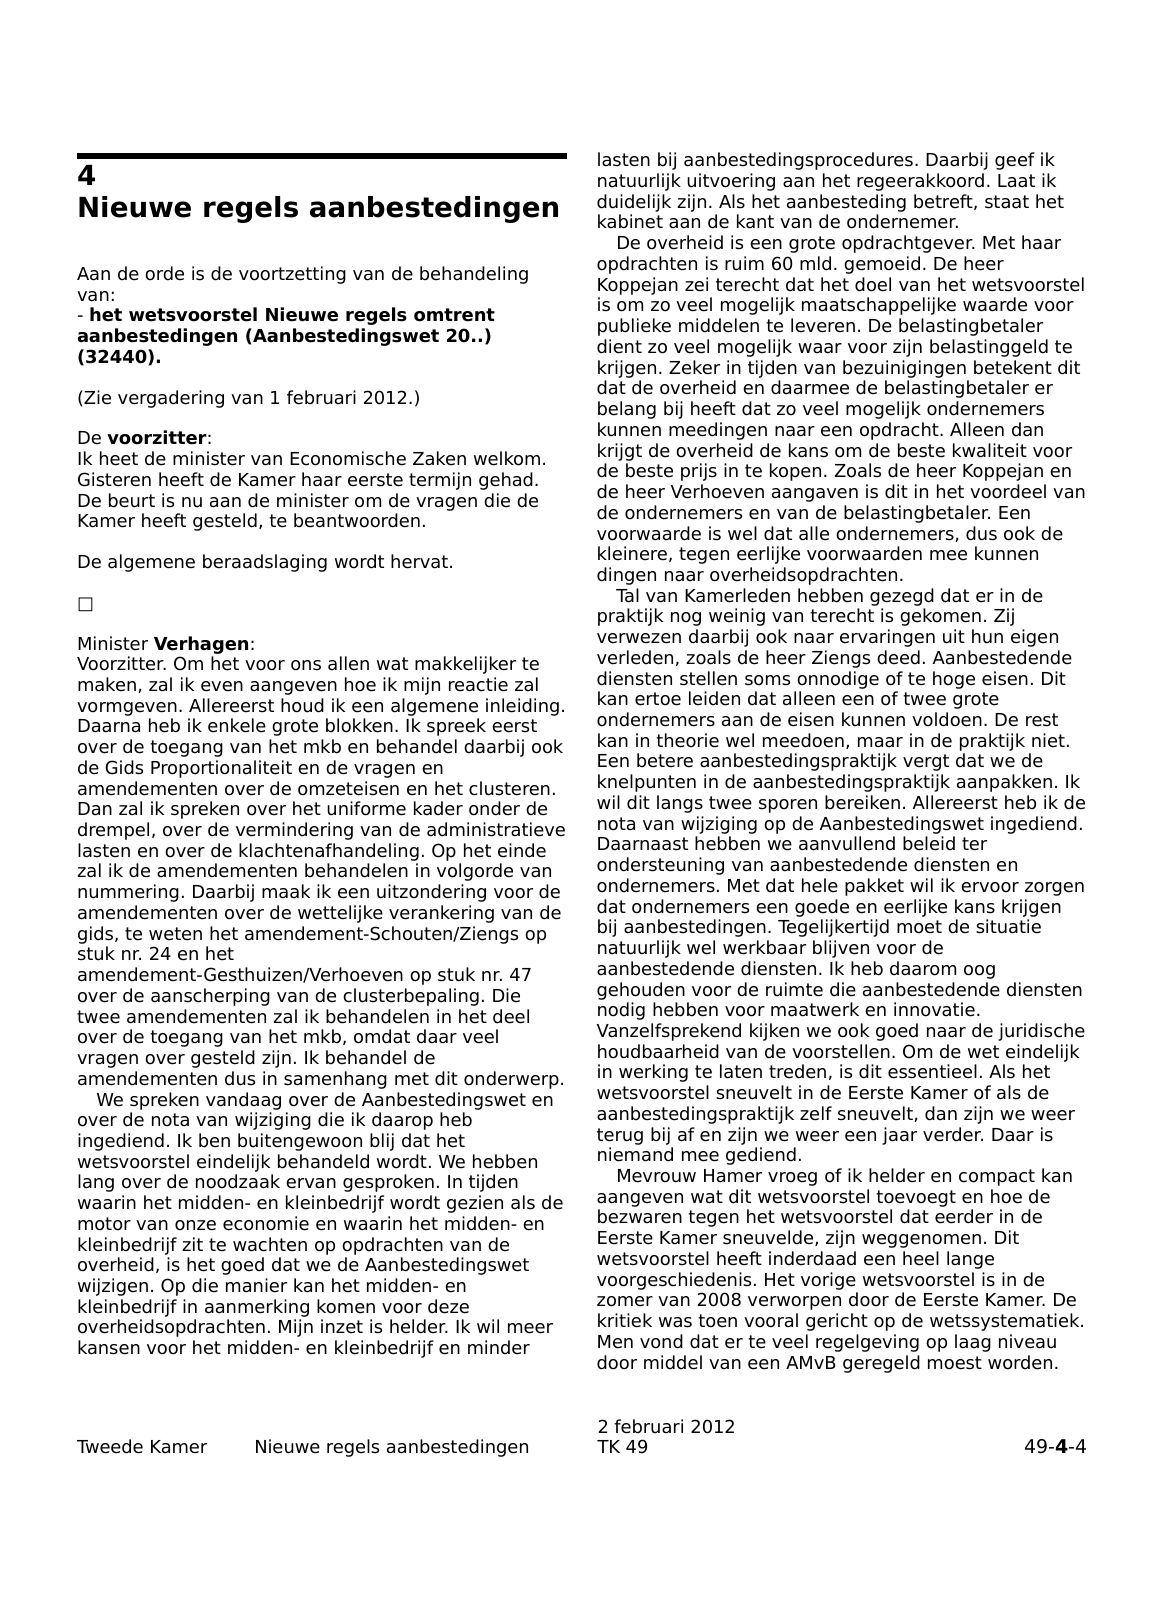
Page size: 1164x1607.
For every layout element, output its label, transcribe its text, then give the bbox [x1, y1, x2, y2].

text De algemene beraadslaging wordt hervat. [77, 552, 567, 573]
text □ [77, 593, 567, 613]
text (Zie vergadering van 1 februari 2012.) [77, 387, 567, 408]
text De overheid is een grote opdrachtgever. Met haar opdrachten is ruim 60 mld. gemoeid. De heer Koppejan zei terecht dat het doel van het wetsvoorstel is om zo veel mogelijk maatschappelijke waarde voor publieke middelen te leveren. De belastingbetaler dient zo veel mogelijk waar voor zijn belastinggeld te krijgen. Zeker in tijden van bezuinigingen betekent dit dat de overheid en daarmee de belastingbetaler er belang bij heeft dat zo veel mogelijk ondernemers kunnen meedingen naar een opdracht. Alleen dan krijgt de overheid de kans om de beste kwaliteit voor de beste prijs in te kopen. Zoals de heer Koppejan en de heer Verhoeven aangaven is dit in het voordeel van de ondernemers en van de belastingbetaler. Een voorwaarde is wel dat alle ondernemers, dus ook de kleinere, tegen eerlijke voorwaarden mee kunnen dingen naar overheidsopdrachten. [596, 233, 1087, 586]
text Aan de orde is de voortzetting van de behandeling van: [77, 264, 567, 305]
text Minister Verhagen: [77, 633, 567, 654]
text Mevrouw Hamer vroeg of ik helder en compact kan aangeven wat dit wetsvoorstel toevoegt en hoe de bezwaren tegen het wetsvoorstel dat eerder in de Eerste Kamer sneuvelde, zijn weggenomen. Dit wetsvoorstel heeft inderdaad een heel lange voorgeschiedenis. Het vorige wetsvoorstel is in de zomer van 2008 verworpen door de Eerste Kamer. De kritiek was toen vooral gericht op de wetssystematiek. Men vond dat er te veel regelgeving op laag niveau door middel van een AMvB geregeld moest worden. [596, 1166, 1087, 1373]
text We spreken vandaag over de Aanbestedingswet en over de nota van wijziging die ik daarop heb ingediend. Ik ben buitengewoon blij dat het wetsvoorstel eindelijk behandeld wordt. We hebben lang over de noodzaak ervan gesproken. In tijden waarin het midden- en kleinbedrijf wordt gezien als de motor van onze economie en waarin het midden- en kleinbedrijf zit te wachten op opdrachten van de overheid, is het goed dat we de Aanbestedingswet wijzigen. Op die manier kan het midden- en kleinbedrijf in aanmerking komen voor deze overheidsopdrachten. Mijn inzet is helder. Ik wil meer kansen voor het midden- en kleinbedrijf en minder [77, 1089, 567, 1359]
title 4 Nieuwe regels aanbestedingen [77, 159, 567, 224]
text Ik heet de minister van Economische Zaken welkom. Gisteren heeft de Kamer haar eerste termijn gehad. De beurt is nu aan de minister om de vragen die de Kamer heeft gesteld, te beantwoorden. [77, 449, 567, 532]
text De voorzitter: [77, 428, 567, 449]
text Tal van Kamerleden hebben gezegd dat er in de praktijk nog weinig van terecht is gekomen. Zij verwezen daarbij ook naar ervaringen uit hun eigen verleden, zoals de heer Ziengs deed. Aanbestedende diensten stellen soms onnodige of te hoge eisen. Dit kan ertoe leiden dat alleen een of twee grote ondernemers aan de eisen kunnen voldoen. De rest kan in theorie wel meedoen, maar in de praktijk niet. Een betere aanbestedingspraktijk vergt dat we de knelpunten in de aanbestedingspraktijk aanpakken. Ik wil dit langs twee sporen bereiken. Allereerst heb ik de nota van wijziging op de Aanbestedingswet ingediend. Daarnaast hebben we aanvullend beleid ter ondersteuning van aanbestedende diensten en ondernemers. Met dat hele pakket wil ik ervoor zorgen dat ondernemers een goede en eerlijke kans krijgen bij aanbestedingen. Tegelijkertijd moet de situatie natuurlijk wel werkbaar blijven voor de aanbestedende diensten. Ik heb daarom oog gehouden voor de ruimte die aanbestedende diensten nodig hebben voor maatwerk en innovatie. Vanzelfsprekend kijken we ook goed naar de juridische houdbaarheid van de voorstellen. Om de wet eindelijk in werking te laten treden, is dit essentieel. Als het wetsvoorstel sneuvelt in de Eerste Kamer of als de aanbestedingspraktijk zelf sneuvelt, dan zijn we weer terug bij af en zijn we weer een jaar verder. Daar is niemand mee gediend. [596, 586, 1087, 1166]
text lasten bij aanbestedingsprocedures. Daarbij geef ik natuurlijk uitvoering aan het regeerakkoord. Laat ik duidelijk zijn. Als het aanbesteding betreft, staat het kabinet aan de kant van de ondernemer. [596, 150, 1087, 233]
text Voorzitter. Om het voor ons allen wat makkelijker te maken, zal ik even aangeven hoe ik mijn reactie zal vormgeven. Allereerst houd ik een algemene inleiding. Daarna heb ik enkele grote blokken. Ik spreek eerst over de toegang van het mkb en behandel daarbij ook de Gids Proportionaliteit en de vragen en amendementen over de omzeteisen en het clusteren. Dan zal ik spreken over het uniforme kader onder de drempel, over de vermindering van de administratieve lasten en over de klachtenafhandeling. Op het einde zal ik de amendementen behandelen in volgorde van nummering. Daarbij maak ik een uitzondering voor de amendementen over de wettelijke verankering van de gids, te weten het amendement-Schouten/Ziengs op stuk nr. 24 en het amendement-Gesthuizen/Verhoeven op stuk nr. 47 over de aanscherping van de clusterbepaling. Die twee amendementen zal ik behandelen in het deel over de toegang van het mkb, omdat daar veel vragen over gesteld zijn. Ik behandel de amendementen dus in samenhang met dit onderwerp. [77, 654, 567, 1089]
text - het wetsvoorstel Nieuwe regels omtrent aanbestedingen (Aanbestedingswet 20..) (32440). [77, 305, 567, 367]
